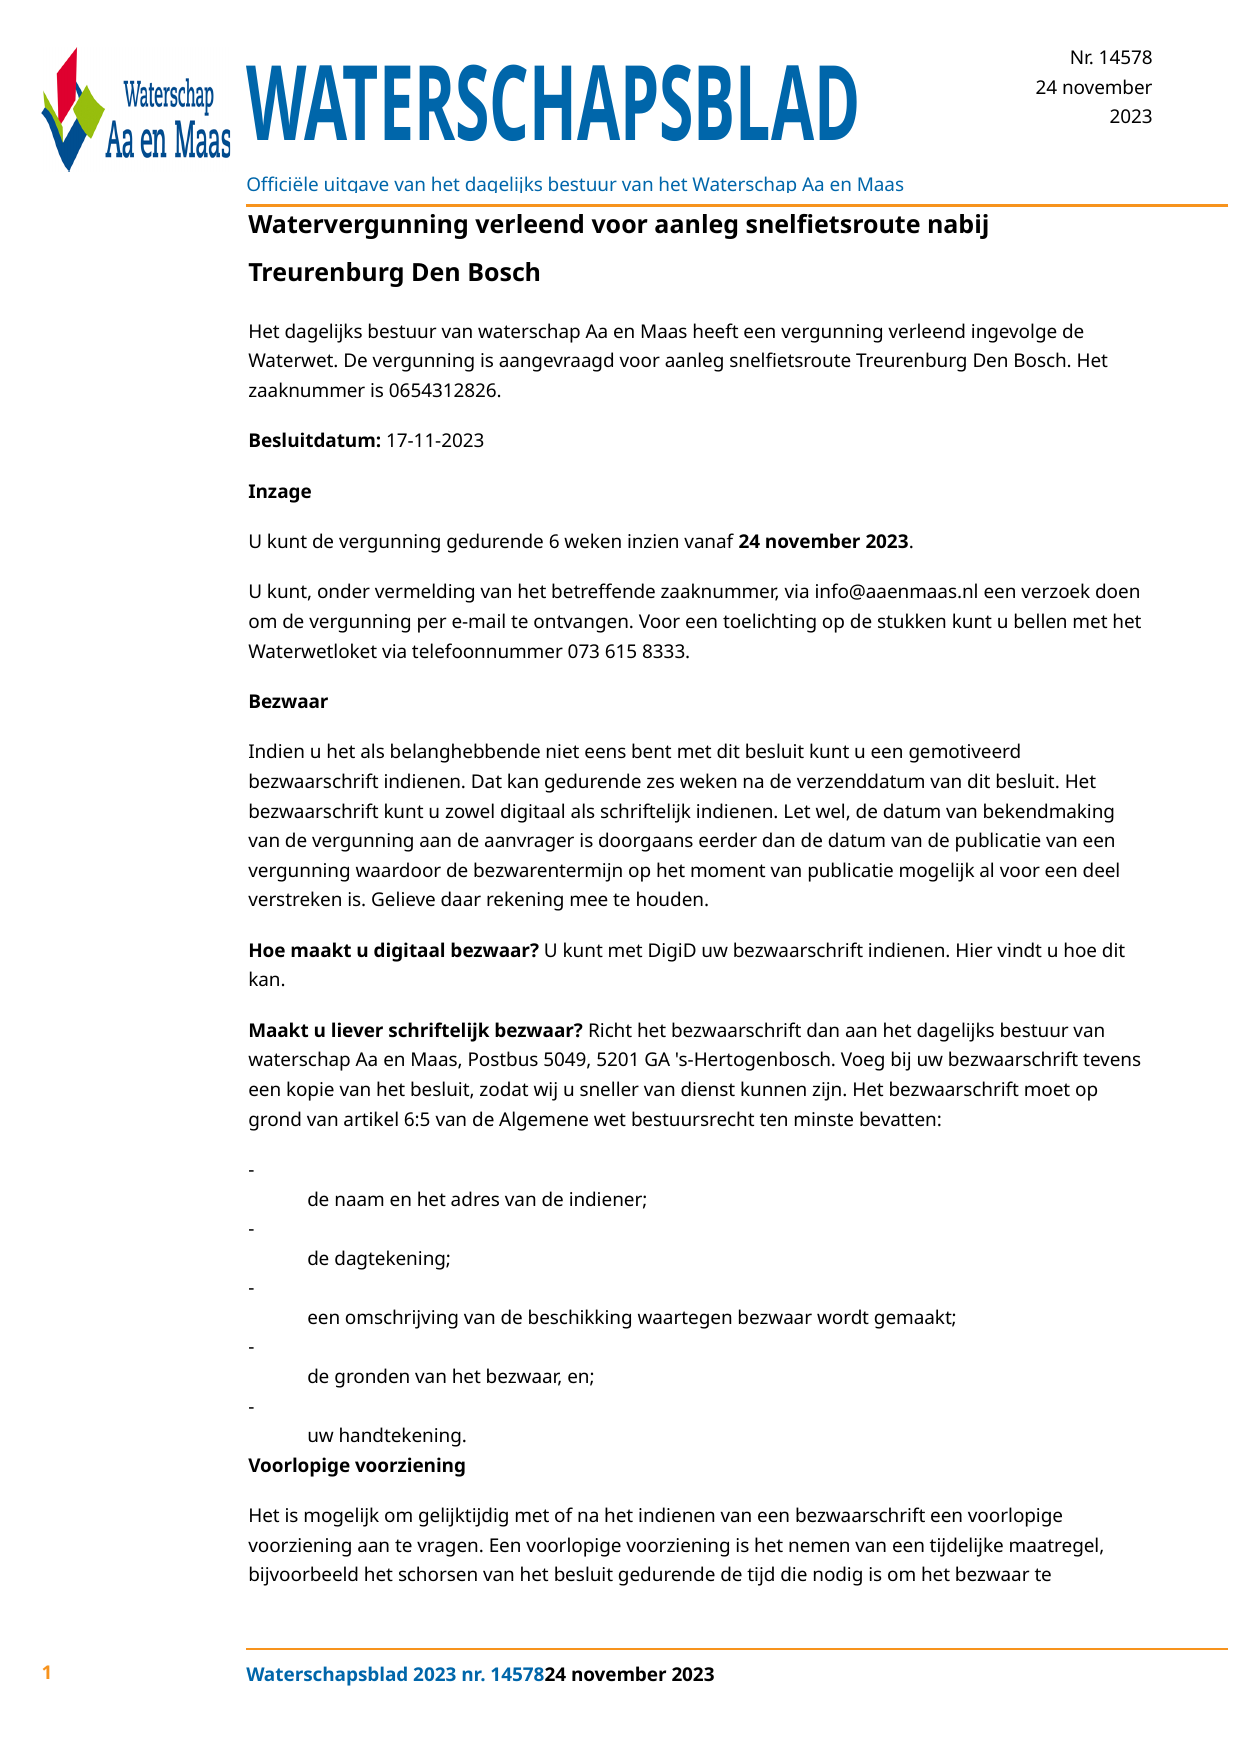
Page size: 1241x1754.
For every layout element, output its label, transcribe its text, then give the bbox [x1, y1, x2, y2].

picture [41, 47, 231, 172]
text Het is mogelijk om gelijktijdig met of na het indienen van een bezwaarschrift een voorlopige voorziening aan te vragen. Een voorlopige voorziening is het nemen van een tijdelijke maatregel, bijvoorbeeld het schorsen van het besluit gedurende de tijd die nodig is om het bezwaar te [248, 1502, 1152, 1587]
text Besluitdatum: 17-11-2023 [248, 427, 1152, 453]
text Inzage [248, 478, 1152, 504]
list de naam en het adres van de indiener; [248, 1186, 1152, 1212]
text U kunt de vergunning gedurende 6 weken inzien vanaf 24 november 2023. [248, 528, 1152, 554]
text Hoe maakt u digitaal bezwaar? U kunt met DigiD uw bezwaarschrift indienen. Hier vindt u hoe dit kan. [248, 937, 1152, 992]
list een omschrijving van de beschikking waartegen bezwaar wordt gemaakt; [248, 1304, 1152, 1330]
text Het dagelijks bestuur van waterschap Aa en Maas heeft een vergunning verleend ingevolge de Waterwet. De vergunning is aangevraagd voor aanleg snelfietsroute Treurenburg Den Bosch. Het zaaknummer is 0654312826. [248, 318, 1152, 403]
text Maakt u liever schriftelijk bezwaar? Richt het bezwaarschrift dan aan het dagelijks bestuur van waterschap Aa en Maas, Postbus 5049, 5201 GA 's-Hertogenbosch. Voeg bij uw bezwaarschrift tevens een kopie van het besluit, zodat wij u sneller van dienst kunnen zijn. Het bezwaarschrift moet op grond van artikel 6:5 van de Algemene wet bestuursrecht ten minste bevatten: [248, 1017, 1152, 1132]
list uw handtekening. [248, 1422, 1152, 1448]
text Voorlopige voorziening [248, 1452, 1152, 1478]
text U kunt, onder vermelding van het betreffende zaaknummer, via info@aaenmaas.nl een verzoek doen om de vergunning per e-mail te ontvangen. Voor een toelichting op de stukken kunt u bellen met het Waterwetloket via telefoonnummer 073 615 8333. [248, 579, 1152, 664]
text Indien u het als belanghebbende niet eens bent met dit besluit kunt u een gemotiveerd bezwaarschrift indienen. Dat kan gedurende zes weken na de verzenddatum van dit besluit. Het bezwaarschrift kunt u zowel digitaal als schriftelijk indienen. Let wel, de datum van bekendmaking van de vergunning aan de aanvrager is doorgaans eerder dan de datum van de publicatie van een vergunning waardoor de bezwarentermijn op het moment van publicatie mogelijk al voor een deel verstreken is. Gelieve daar rekening mee te houden. [248, 739, 1152, 912]
text Watervergunning verleend voor aanleg snelfietsroute nabij Treurenburg Den Bosch [248, 207, 1152, 288]
text Bezwaar [248, 688, 1152, 714]
list de gronden van het bezwaar, en; [248, 1363, 1152, 1389]
list de dagtekening; [248, 1245, 1152, 1271]
